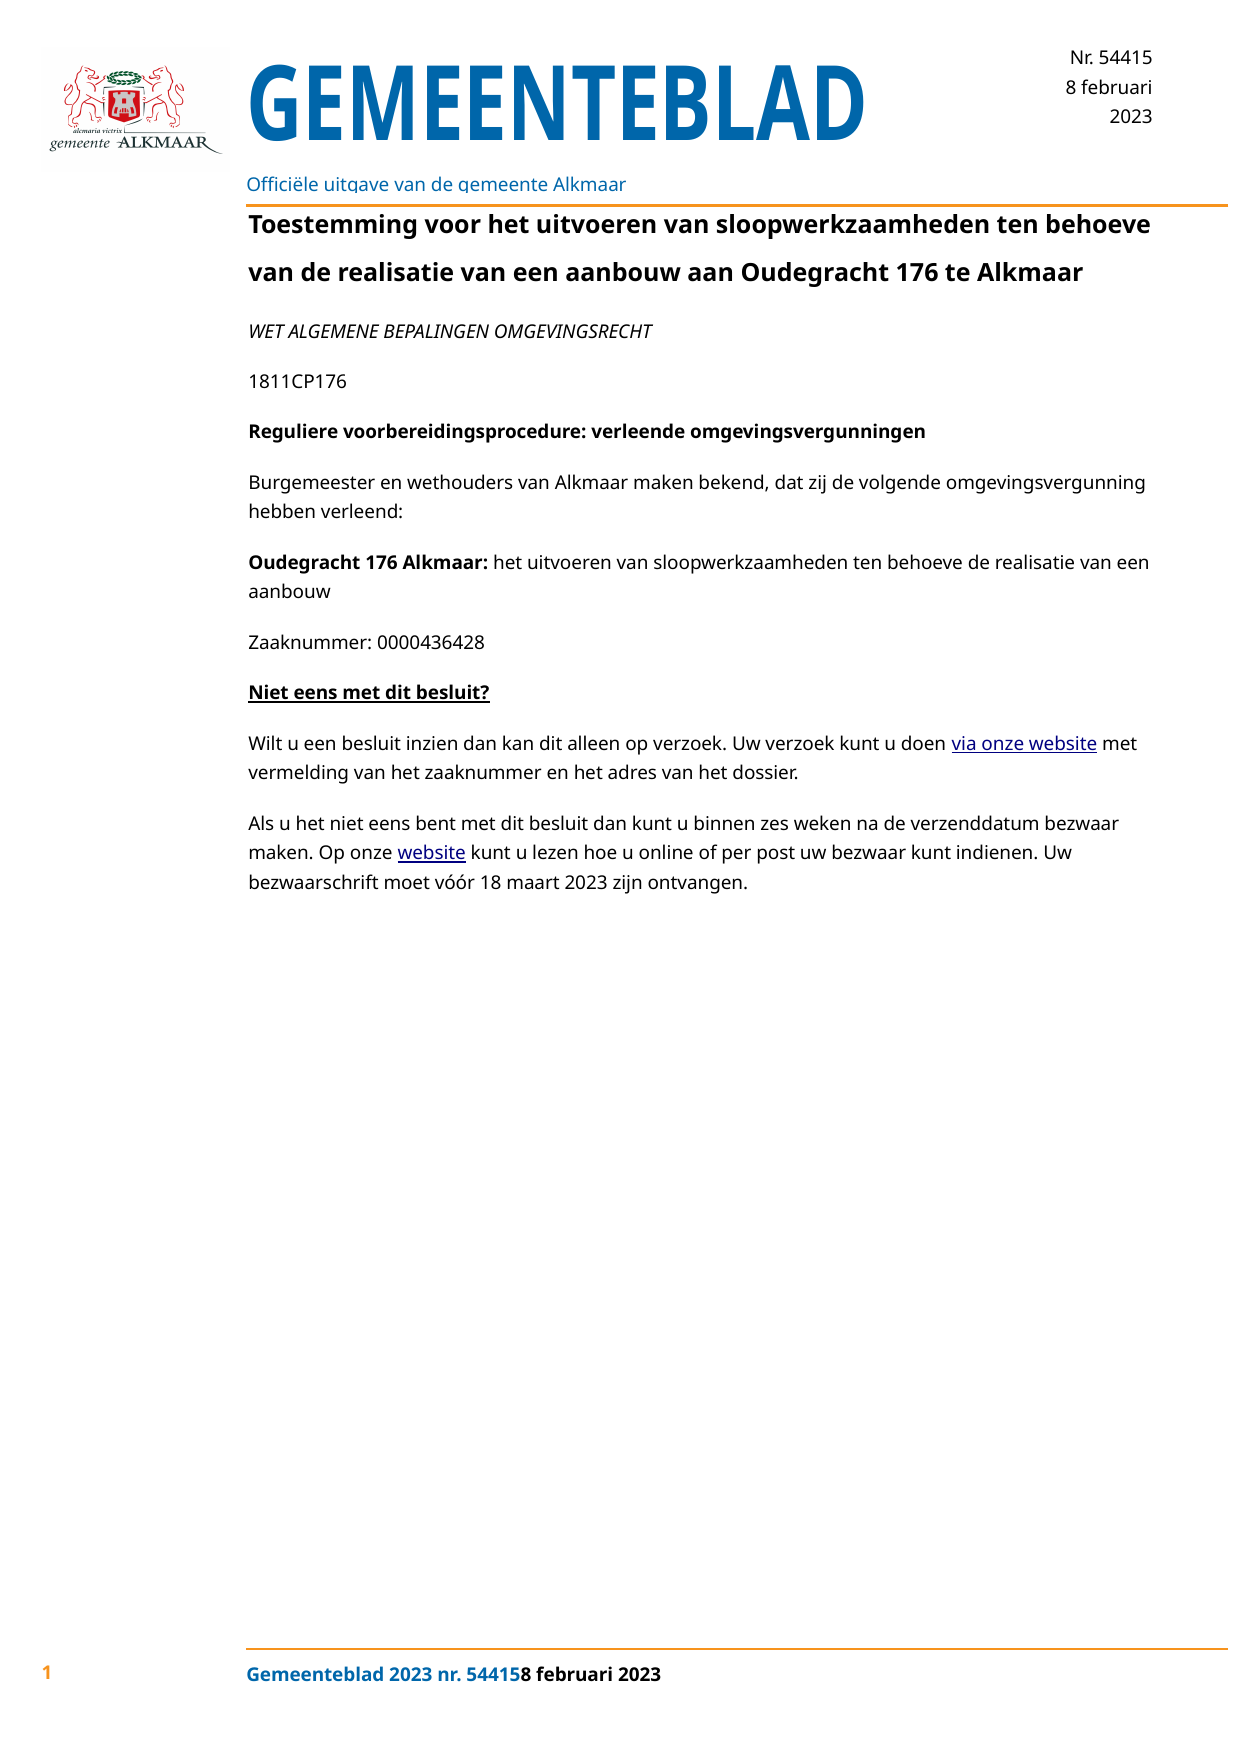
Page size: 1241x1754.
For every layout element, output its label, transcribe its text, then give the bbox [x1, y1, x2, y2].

text Zaaknummer: 0000436428 [248, 629, 1152, 655]
text Als u het niet eens bent met dit besluit dan kunt u binnen zes weken na de verzenddatum bezwaar maken. Op onze website kunt u lezen hoe u online of per post uw bezwaar kunt indienen. Uw bezwaarschrift moet vóór 18 maart 2023 zijn ontvangen. [248, 810, 1152, 895]
text Oudegracht 176 Alkmaar: het uitvoeren van sloopwerkzaamheden ten behoeve de realisatie van een aanbouw [248, 549, 1152, 604]
picture [41, 47, 231, 172]
text Reguliere voorbereidingsprocedure: verleende omgevingsvergunningen [248, 419, 1152, 444]
text Burgemeester en wethouders van Alkmaar maken bekend, dat zij de volgende omgevingsvergunning hebben verleend: [248, 469, 1152, 524]
text Toestemming voor het uitvoeren van sloopwerkzaamheden ten behoeve van de realisatie van een aanbouw aan Oudegracht 176 te Alkmaar [248, 207, 1152, 288]
text Niet eens met dit besluit? [248, 679, 1152, 705]
text 1811CP176 [248, 368, 1152, 394]
text Wilt u een besluit inzien dan kan dit alleen op verzoek. Uw verzoek kunt u doen via onze website met vermelding van het zaaknummer en het adres van het dossier. [248, 730, 1152, 785]
text WET ALGEMENE BEPALINGEN OMGEVINGSRECHT [248, 318, 1152, 344]
